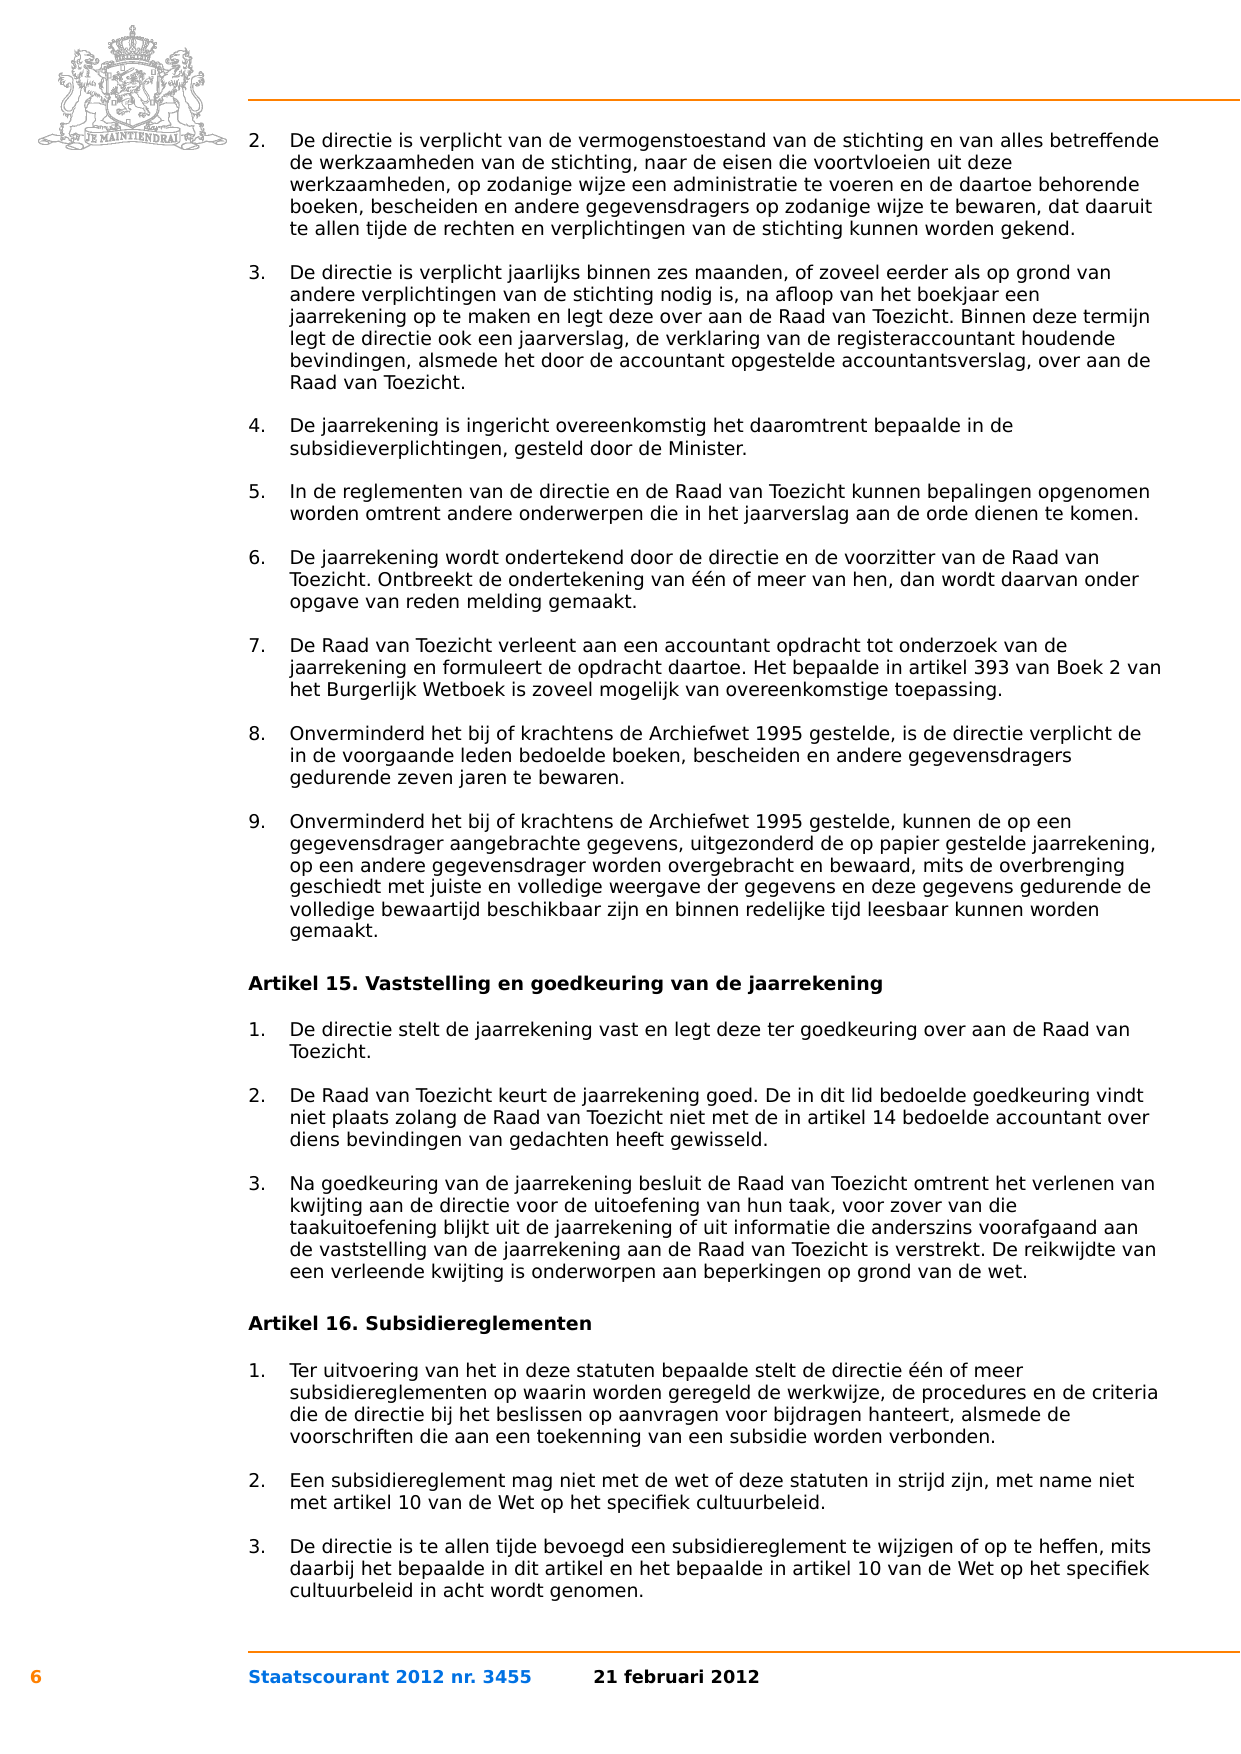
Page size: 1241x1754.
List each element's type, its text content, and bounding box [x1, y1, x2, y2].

text 4. De jaarrekening is ingericht overeenkomstig het daaromtrent bepaalde in de subsidieverplichtingen, gesteld door de Minister. [248, 415, 1163, 459]
text 1. Ter uitvoering van het in deze statuten bepaalde stelt de directie één of meer subsidiereglementen op waarin worden geregeld de werkwijze, de procedures en de criteria die de directie bij het beslissen op aanvragen voor bijdragen hanteert, alsmede de voorschriften die aan een toekenning van een subsidie worden verbonden. [248, 1360, 1163, 1448]
text 5. In de reglementen van de directie en de Raad van Toezicht kunnen bepalingen opgenomen worden omtrent andere onderwerpen die in het jaarverslag aan de orde dienen te komen. [248, 481, 1163, 525]
picture [38, 25, 227, 150]
subtitle Artikel 15. Vaststelling en goedkeuring van de jaarrekening [248, 972, 1163, 994]
text 9. Onverminderd het bij of krachtens de Archiefwet 1995 gestelde, kunnen de op een gegevensdrager aangebrachte gegevens, uitgezonderd de op papier gestelde jaarrekening, op een andere gegevensdrager worden overgebracht en bewaard, mits de overbrenging geschiedt met juiste en volledige weergave der gegevens en deze gegevens gedurende de volledige bewaartijd beschikbaar zijn en binnen redelijke tijd leesbaar kunnen worden gemaakt. [248, 811, 1163, 942]
text 7. De Raad van Toezicht verleent aan een accountant opdracht tot onderzoek van de jaarrekening en formuleert de opdracht daartoe. Het bepaalde in artikel 393 van Boek 2 van het Burgerlijk Wetboek is zoveel mogelijk van overeenkomstige toepassing. [248, 635, 1163, 701]
text 2. De Raad van Toezicht keurt de jaarrekening goed. De in dit lid bedoelde goedkeuring vindt niet plaats zolang de Raad van Toezicht niet met de in artikel 14 bedoelde accountant over diens bevindingen van gedachten heeft gewisseld. [248, 1085, 1163, 1151]
text 1. De directie stelt de jaarrekening vast en legt deze ter goedkeuring over aan de Raad van Toezicht. [248, 1019, 1163, 1063]
text 2. De directie is verplicht van de vermogenstoestand van de stichting en van alles betreffende de werkzaamheden van de stichting, naar de eisen die voortvloeien uit deze werkzaamheden, op zodanige wijze een administratie te voeren en de daartoe behorende boeken, bescheiden en andere gegevensdragers op zodanige wijze te bewaren, dat daaruit te allen tijde de rechten en verplichtingen van de stichting kunnen worden gekend. [248, 130, 1163, 240]
text 3. De directie is verplicht jaarlijks binnen zes maanden, of zoveel eerder als op grond van andere verplichtingen van de stichting nodig is, na afloop van het boekjaar een jaarrekening op te maken en legt deze over aan de Raad van Toezicht. Binnen deze termijn legt de directie ook een jaarverslag, de verklaring van de registeraccountant houdende bevindingen, alsmede het door de accountant opgestelde accountantsverslag, over aan de Raad van Toezicht. [248, 262, 1163, 393]
text 3. Na goedkeuring van de jaarrekening besluit de Raad van Toezicht omtrent het verlenen van kwijting aan de directie voor de uitoefening van hun taak, voor zover van die taakuitoefening blijkt uit de jaarrekening of uit informatie die anderszins voorafgaand aan de vaststelling van de jaarrekening aan de Raad van Toezicht is verstrekt. De reikwijdte van een verleende kwijting is onderworpen aan beperkingen op grond van de wet. [248, 1173, 1163, 1283]
text 2. Een subsidiereglement mag niet met de wet of deze statuten in strijd zijn, met name niet met artikel 10 van de Wet op het specifiek cultuurbeleid. [248, 1470, 1163, 1514]
text 3. De directie is te allen tijde bevoegd een subsidiereglement te wijzigen of op te heffen, mits daarbij het bepaalde in dit artikel en het bepaalde in artikel 10 van de Wet op het specifiek cultuurbeleid in acht wordt genomen. [248, 1536, 1163, 1601]
text 6. De jaarrekening wordt ondertekend door de directie en de voorzitter van de Raad van Toezicht. Ontbreekt de ondertekening van één of meer van hen, dan wordt daarvan onder opgave van reden melding gemaakt. [248, 547, 1163, 613]
text 8. Onverminderd het bij of krachtens de Archiefwet 1995 gestelde, is de directie verplicht de in de voorgaande leden bedoelde boeken, bescheiden en andere gegevensdragers gedurende zeven jaren te bewaren. [248, 723, 1163, 789]
subtitle Artikel 16. Subsidiereglementen [248, 1313, 1163, 1335]
